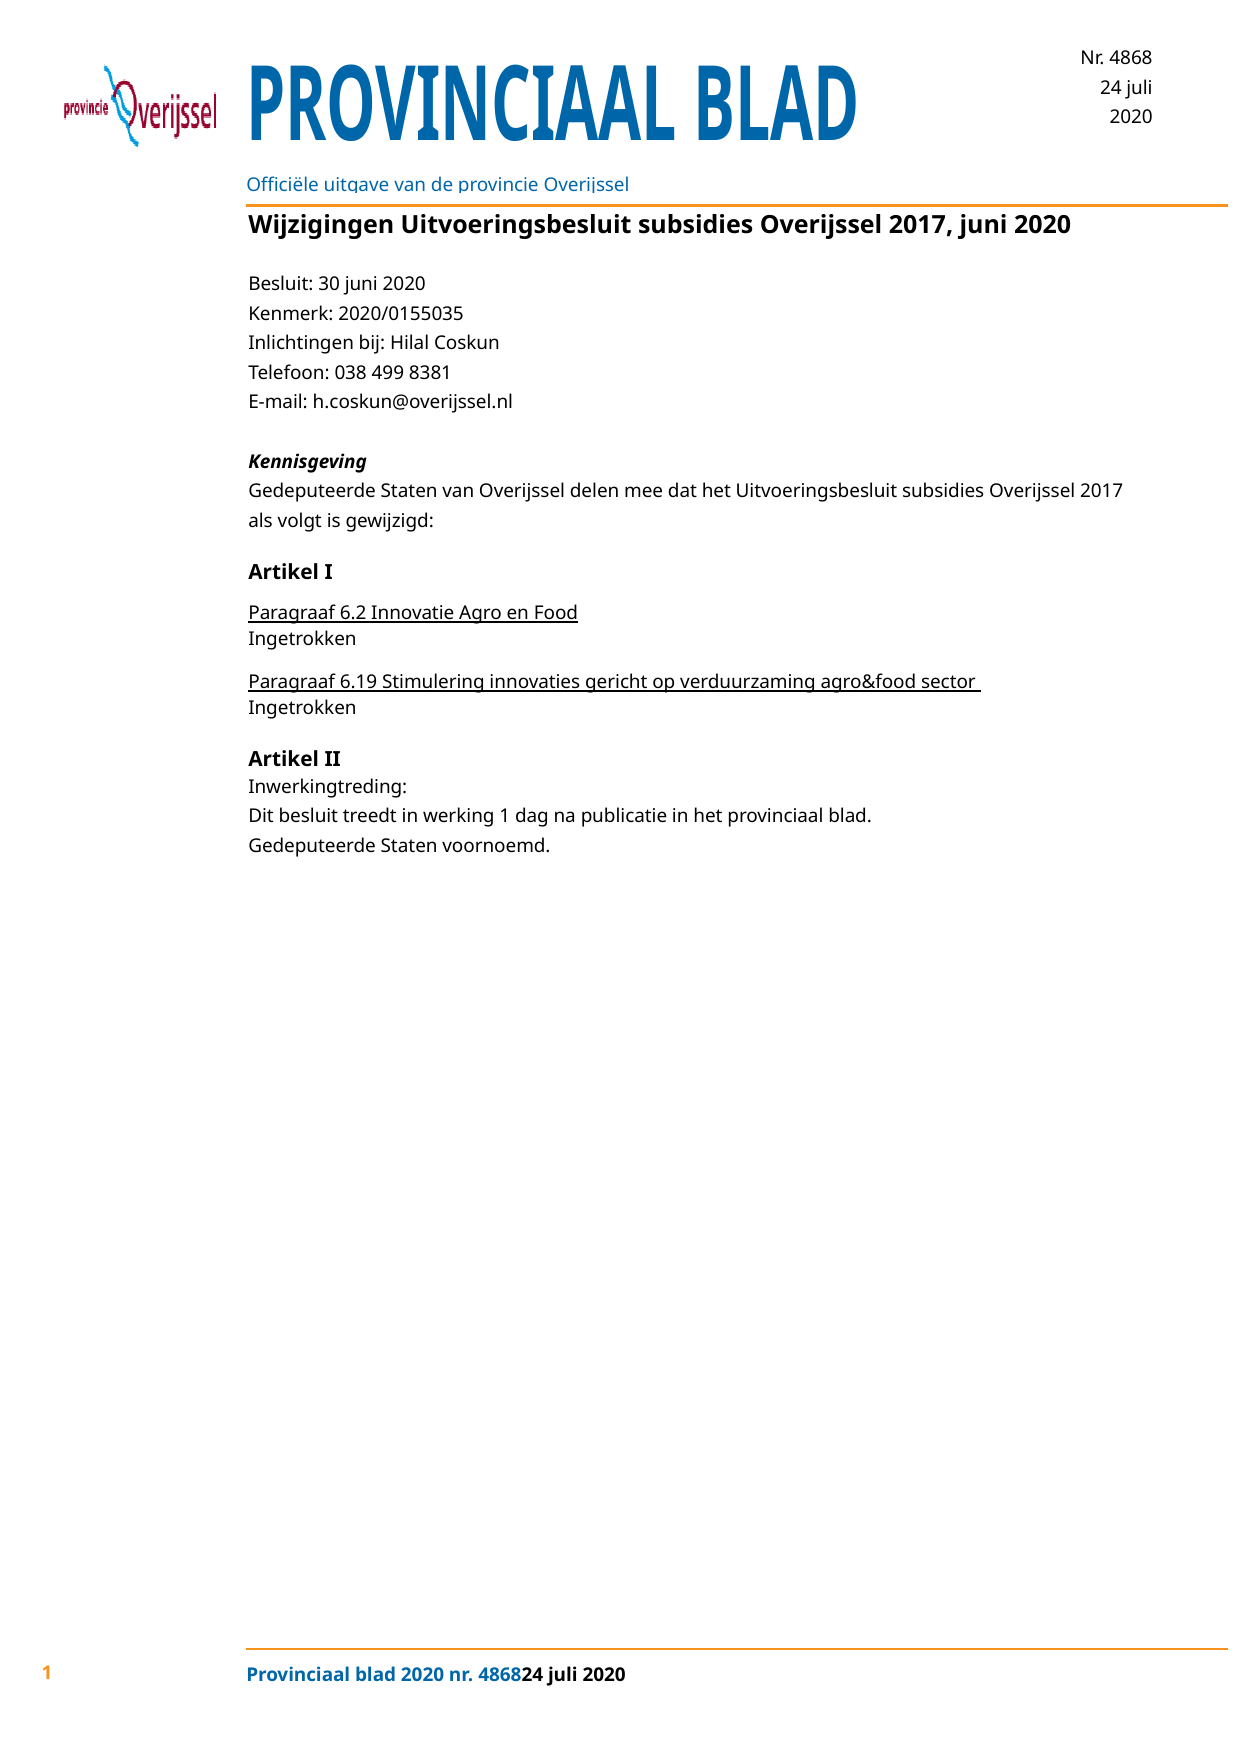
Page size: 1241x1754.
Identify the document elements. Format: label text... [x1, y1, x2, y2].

text Telefoon: 038 499 8381 [248, 359, 1152, 385]
text Wijzigingen Uitvoeringsbesluit subsidies Overijssel 2017, juni 2020 [248, 207, 1152, 241]
text Kenmerk: 2020/0155035 [248, 300, 1152, 326]
text Gedeputeerde Staten voornoemd. [248, 832, 1152, 858]
text Ingetrokken [248, 625, 1152, 651]
text Ingetrokken [248, 694, 1152, 720]
text Dit besluit treedt in werking 1 dag na publicatie in het provinciaal blad. [248, 802, 1152, 828]
text Besluit: 30 juni 2020 [248, 270, 1152, 296]
text Artikel I [248, 557, 1152, 586]
text Inlichtingen bij: Hilal Coskun [248, 329, 1152, 355]
text Inwerkingtreding: [248, 773, 1152, 798]
text Gedeputeerde Staten van Overijssel delen mee dat het Uitvoeringsbesluit subsidies Overijssel 2017 als volgt is gewijzigd: [248, 477, 1152, 533]
text Kennisgeving [248, 448, 1152, 473]
text E-mail: h.coskun@overijssel.nl [248, 389, 1152, 414]
text Paragraaf 6.2 Innovatie Agro en Food [248, 599, 1152, 625]
text Artikel II [248, 744, 1152, 773]
text Paragraaf 6.19 Stimulering innovaties gericht op verduurzaming agro&food sector [248, 668, 1152, 694]
picture [41, 47, 231, 172]
